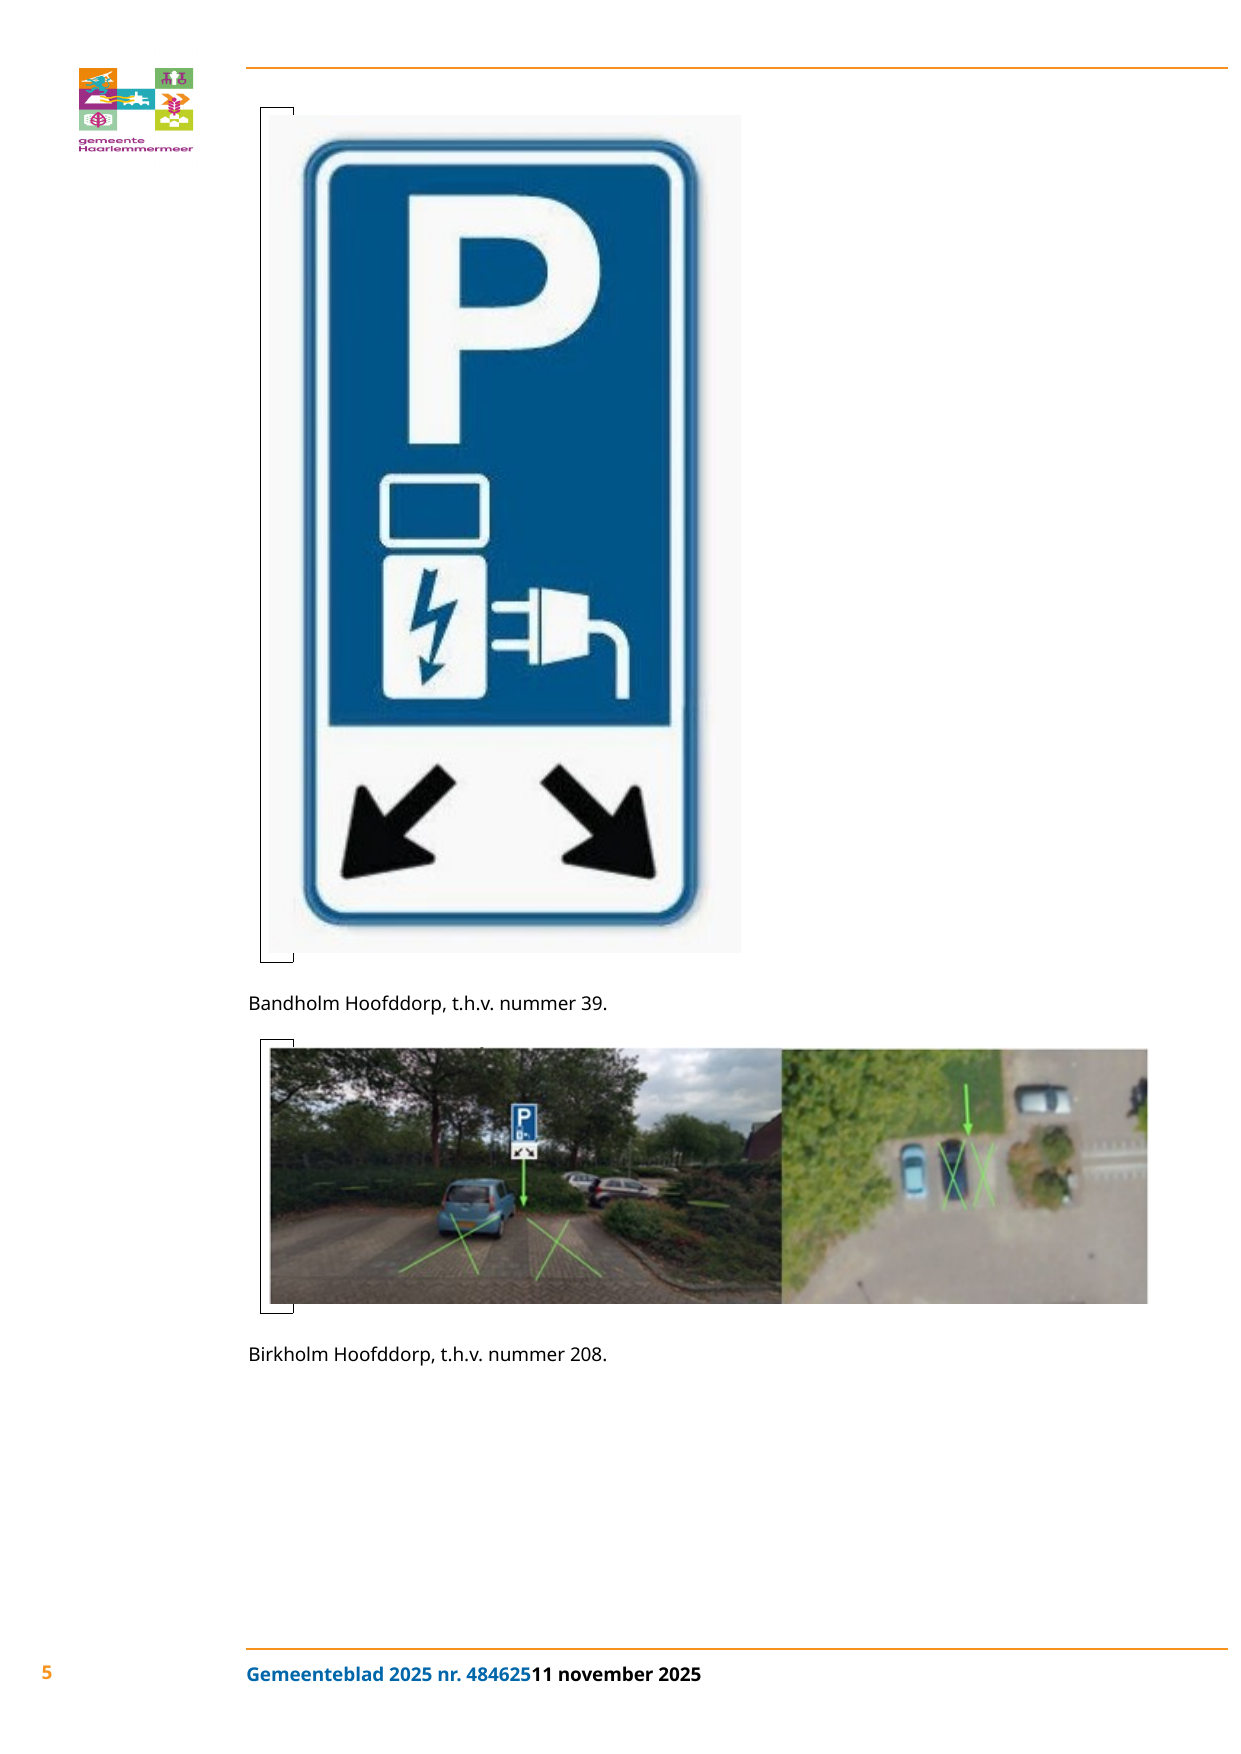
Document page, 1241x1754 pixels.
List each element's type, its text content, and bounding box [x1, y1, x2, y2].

text Birkholm Hoofddorp, t.h.v. nummer 208. [248, 1341, 1152, 1367]
picture [268, 115, 742, 953]
picture [268, 1047, 1149, 1304]
picture [41, 47, 231, 172]
text Bandholm Hoofddorp, t.h.v. nummer 39. [248, 990, 1152, 1016]
